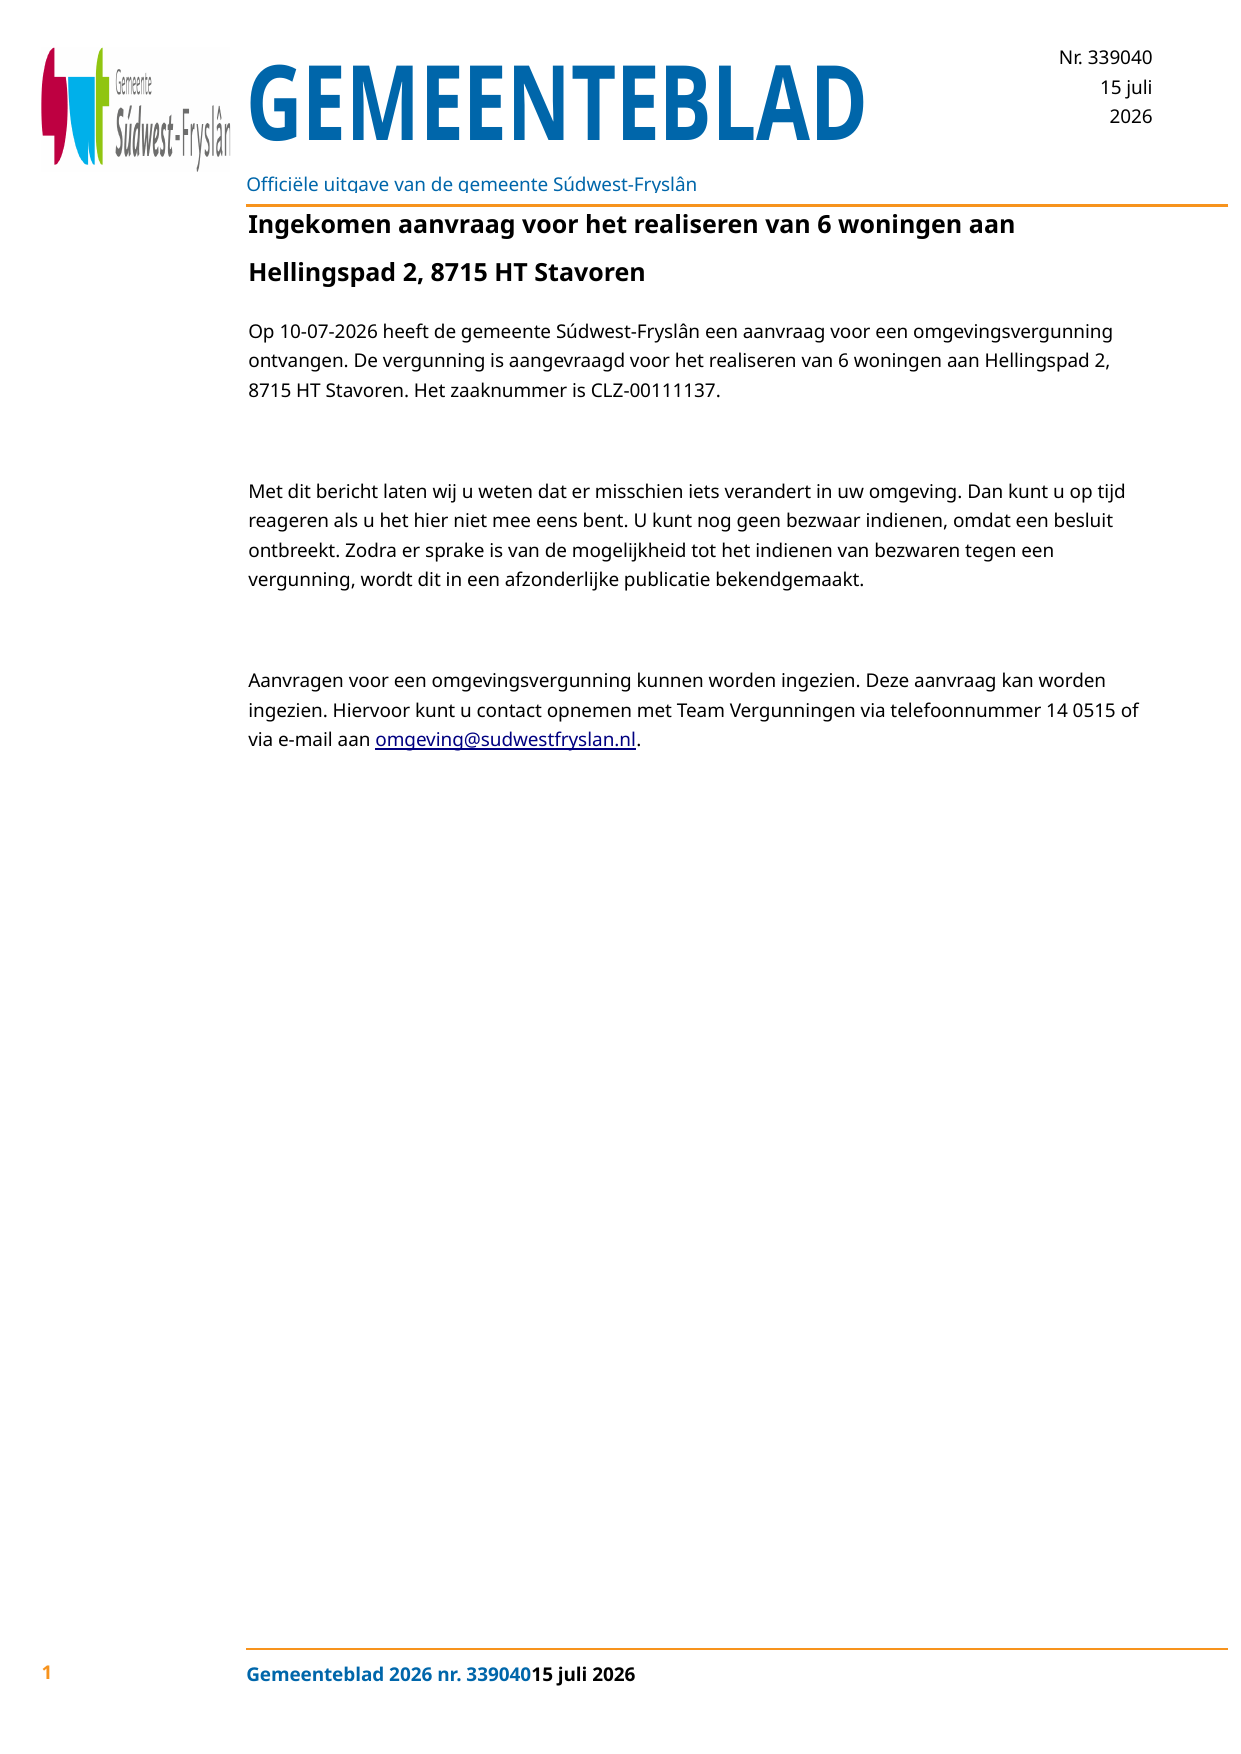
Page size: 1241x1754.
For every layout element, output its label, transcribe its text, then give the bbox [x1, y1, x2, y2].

picture [41, 47, 231, 172]
text Op 10-07-2026 heeft de gemeente Súdwest-Fryslân een aanvraag voor een omgevingsvergunning ontvangen. De vergunning is aangevraagd voor het realiseren van 6 woningen aan Hellingspad 2, 8715 HT Stavoren. Het zaaknummer is CLZ-00111137. [248, 318, 1152, 403]
text Met dit bericht laten wij u weten dat er misschien iets verandert in uw omgeving. Dan kunt u op tijd reageren als u het hier niet mee eens bent. U kunt nog geen bezwaar indienen, omdat een besluit ontbreekt. Zodra er sprake is van de mogelijkheid tot het indienen van bezwaren tegen een vergunning, wordt dit in een afzonderlijke publicatie bekendgemaakt. [248, 478, 1152, 592]
text Ingekomen aanvraag voor het realiseren van 6 woningen aan Hellingspad 2, 8715 HT Stavoren [248, 207, 1152, 288]
text Aanvragen voor een omgevingsvergunning kunnen worden ingezien. Deze aanvraag kan worden ingezien. Hiervoor kunt u contact opnemen met Team Vergunningen via telefoonnummer 14 0515 of via e-mail aan omgeving@sudwestfryslan.nl. [248, 667, 1152, 752]
